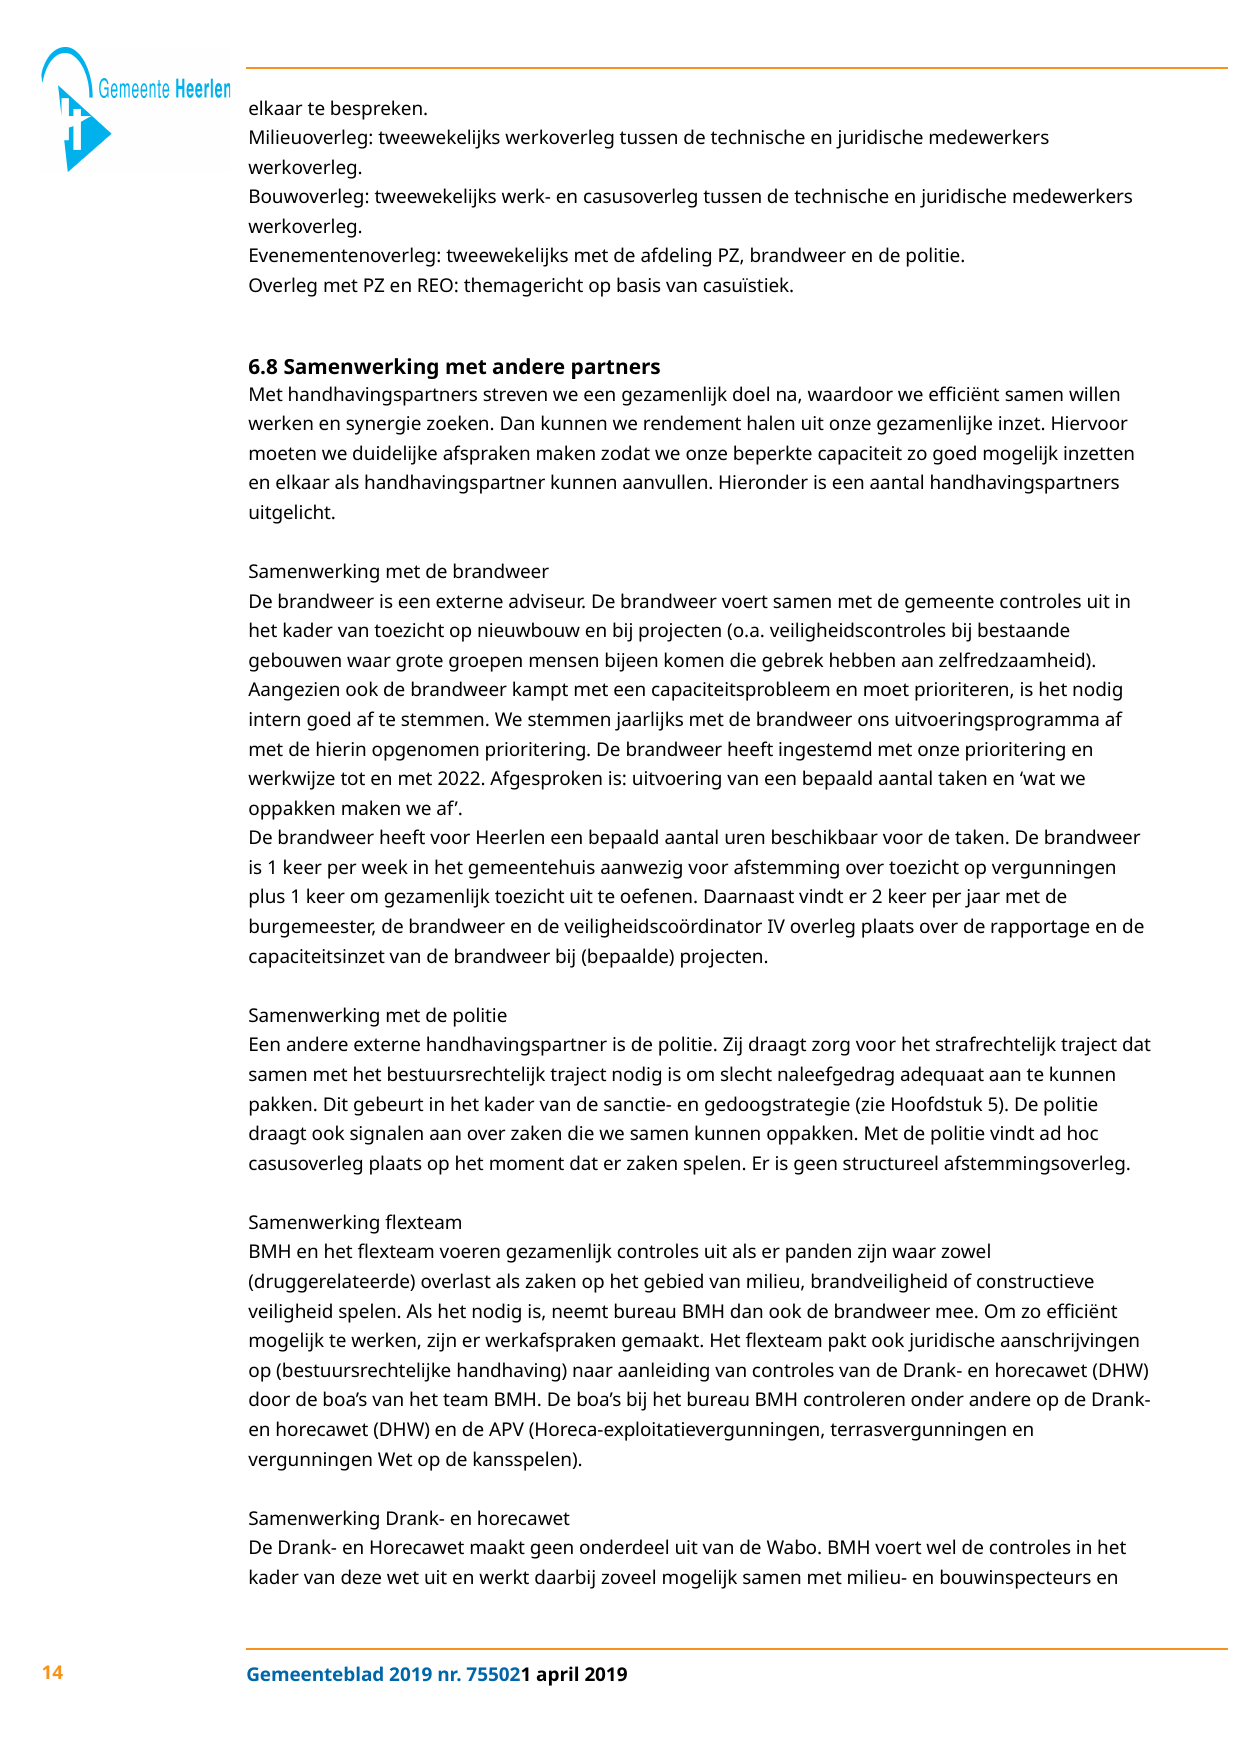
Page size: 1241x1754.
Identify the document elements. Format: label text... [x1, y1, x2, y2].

text Met handhavingspartners streven we een gezamenlijk doel na, waardoor we efficiënt samen willen werken en synergie zoeken. Dan kunnen we rendement halen uit onze gezamenlijke inzet. Hiervoor moeten we duidelijke afspraken maken zodat we onze beperkte capaciteit zo goed mogelijk inzetten en elkaar als handhavingspartner kunnen aanvullen. Hieronder is een aantal handhavingspartners uitgelicht. [248, 381, 1152, 525]
text Samenwerking met de brandweer [248, 558, 1152, 584]
text 6.8 Samenwerking met andere partners [248, 352, 1152, 381]
text elkaar te bespreken. [248, 95, 1152, 121]
text BMH en het flexteam voeren gezamenlijk controles uit als er panden zijn waar zowel (druggerelateerde) overlast als zaken op het gebied van milieu, brandveiligheid of constructieve veiligheid spelen. Als het nodig is, neemt bureau BMH dan ook de brandweer mee. Om zo efficiënt mogelijk te werken, zijn er werkafspraken gemaakt. Het flexteam pakt ook juridische aanschrijvingen op (bestuursrechtelijke handhaving) naar aanleiding van controles van de Drank- en horecawet (DHW) door de boa’s van het team BMH. De boa’s bij het bureau BMH controleren onder andere op de Drank- en horecawet (DHW) en de APV (Horeca-exploitatievergunningen, terrasvergunningen en vergunningen Wet op de kansspelen). [248, 1239, 1152, 1471]
text De Drank- en Horecawet maakt geen onderdeel uit van de Wabo. BMH voert wel de controles in het kader van deze wet uit en werkt daarbij zoveel mogelijk samen met milieu- en bouwinspecteurs en [248, 1534, 1152, 1590]
text Milieuoverleg: tweewekelijks werkoverleg tussen de technische en juridische medewerkers werkoverleg. [248, 124, 1152, 180]
text De brandweer heeft voor Heerlen een bepaald aantal uren beschikbaar voor de taken. De brandweer is 1 keer per week in het gemeentehuis aanwezig voor afstemming over toezicht op vergunningen plus 1 keer om gezamenlijk toezicht uit te oefenen. Daarnaast vindt er 2 keer per jaar met de burgemeester, de brandweer en de veiligheidscoӧrdinator IV overleg plaats over de rapportage en de capaciteitsinzet van de brandweer bij (bepaalde) projecten. [248, 824, 1152, 968]
picture [41, 47, 58, 70]
text Evenementenoverleg: tweewekelijks met de afdeling PZ, brandweer en de politie. [248, 243, 1152, 268]
text Samenwerking flexteam [248, 1209, 1152, 1235]
text Een andere externe handhavingspartner is de politie. Zij draagt zorg voor het strafrechtelijk traject dat samen met het bestuursrechtelijk traject nodig is om slecht naleefgedrag adequaat aan te kunnen pakken. Dit gebeurt in het kader van de sanctie- en gedoogstrategie (zie Hoofdstuk 5). De politie draagt ook signalen aan over zaken die we samen kunnen oppakken. Met de politie vindt ad hoc casusoverleg plaats op het moment dat er zaken spelen. Er is geen structureel afstemmingsoverleg. [248, 1032, 1152, 1176]
text De brandweer is een externe adviseur. De brandweer voert samen met de gemeente controles uit in het kader van toezicht op nieuwbouw en bij projecten (o.a. veiligheidscontroles bij bestaande gebouwen waar grote groepen mensen bijeen komen die gebrek hebben aan zelfredzaamheid). Aangezien ook de brandweer kampt met een capaciteitsprobleem en moet prioriteren, is het nodig intern goed af te stemmen. We stemmen jaarlijks met de brandweer ons uitvoeringsprogramma af met de hierin opgenomen prioritering. De brandweer heeft ingestemd met onze prioritering en werkwijze tot en met 2022. Afgesproken is: uitvoering van een bepaald aantal taken en ‘wat we oppakken maken we af’. [248, 588, 1152, 821]
text Overleg met PZ en REO: themagericht op basis van casuïstiek. [248, 272, 1152, 298]
picture [41, 47, 231, 172]
text Samenwerking met de politie [248, 1002, 1152, 1028]
text Samenwerking Drank- en horecawet [248, 1505, 1152, 1531]
text Bouwoverleg: tweewekelijks werk- en casusoverleg tussen de technische en juridische medewerkers werkoverleg. [248, 183, 1152, 239]
